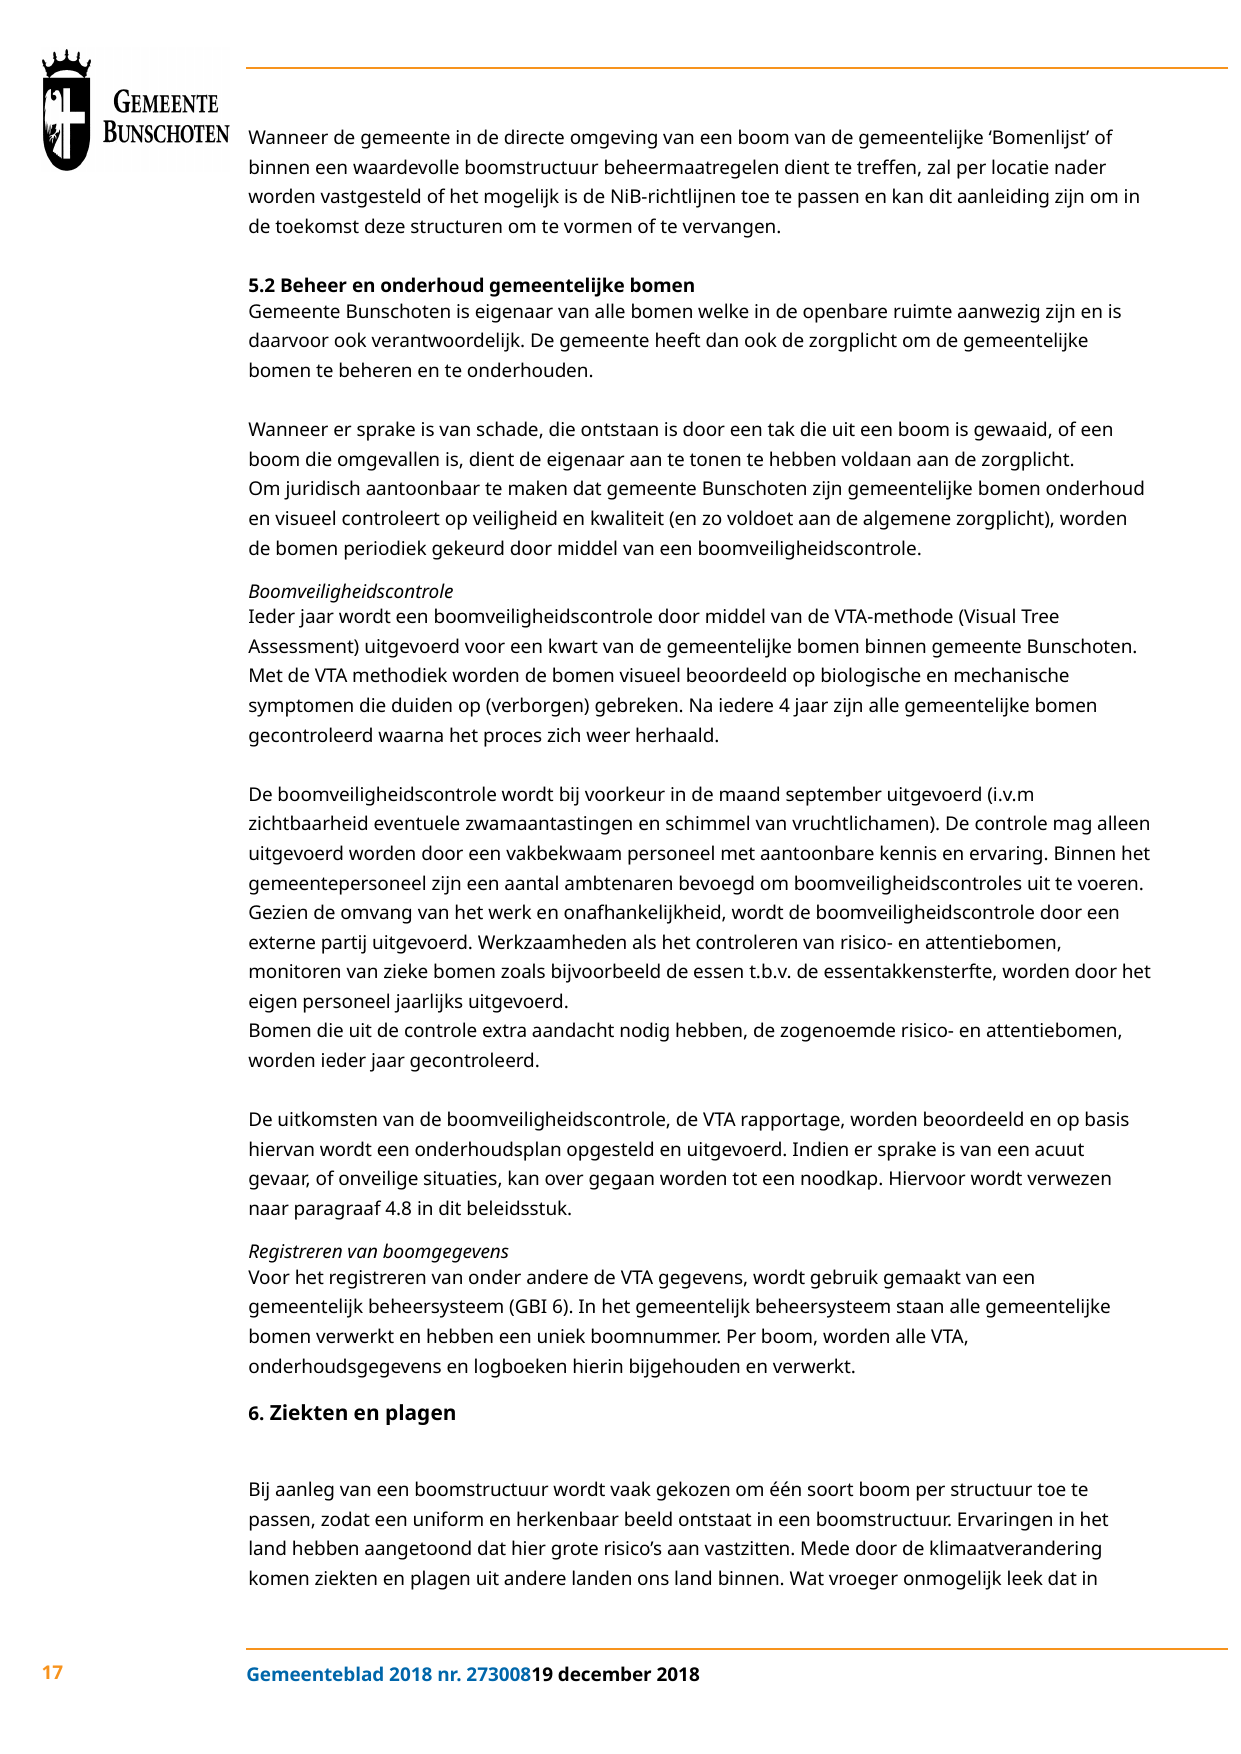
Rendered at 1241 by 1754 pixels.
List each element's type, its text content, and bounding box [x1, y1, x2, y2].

text Ieder jaar wordt een boomveiligheidscontrole door middel van de VTA-methode (Visual Tree Assessment) uitgevoerd voor een kwart van de gemeentelijke bomen binnen gemeente Bunschoten. Met de VTA methodiek worden de bomen visueel beoordeeld op biologische en mechanische symptomen die duiden op (verborgen) gebreken. Na iedere 4 jaar zijn alle gemeentelijke bomen gecontroleerd waarna het proces zich weer herhaald. [248, 603, 1152, 748]
text 6. Ziekten en plagen [248, 1398, 1152, 1427]
text Voor het registreren van onder andere de VTA gegevens, wordt gebruik gemaakt van een gemeentelijk beheersysteem (GBI 6). In het gemeentelijk beheersysteem staan alle gemeentelijke bomen verwerkt en hebben een uniek boomnummer. Per boom, worden alle VTA, onderhoudsgegevens en logboeken hierin bijgehouden en verwerkt. [248, 1264, 1152, 1378]
text Bomen die uit de controle extra aandacht nodig hebben, de zogenoemde risico- en attentiebomen, worden ieder jaar gecontroleerd. [248, 1018, 1152, 1073]
text Boomveiligheidscontrole [248, 578, 1152, 603]
picture [41, 47, 231, 172]
text Om juridisch aantoonbaar te maken dat gemeente Bunschoten zijn gemeentelijke bomen onderhoud en visueel controleert op veiligheid en kwaliteit (en zo voldoet aan de algemene zorgplicht), worden de bomen periodiek gekeurd door middel van een boomveiligheidscontrole. [248, 476, 1152, 560]
text De boomveiligheidscontrole wordt bij voorkeur in de maand september uitgevoerd (i.v.m zichtbaarheid eventuele zwamaantastingen en schimmel van vruchtlichamen). De controle mag alleen uitgevoerd worden door een vakbekwaam personeel met aantoonbare kennis en ervaring. Binnen het gemeentepersoneel zijn een aantal ambtenaren bevoegd om boomveiligheidscontroles uit te voeren. Gezien de omvang van het werk en onafhankelijkheid, wordt de boomveiligheidscontrole door een externe partij uitgevoerd. Werkzaamheden als het controleren van risico- en attentiebomen, monitoren van zieke bomen zoals bijvoorbeeld de essen t.b.v. de essentakkensterfte, worden door het eigen personeel jaarlijks uitgevoerd. [248, 781, 1152, 1014]
text Wanneer er sprake is van schade, die ontstaan is door een tak die uit een boom is gewaaid, of een boom die omgevallen is, dient de eigenaar aan te tonen te hebben voldaan aan de zorgplicht. [248, 416, 1152, 472]
text Bij aanleg van een boomstructuur wordt vaak gekozen om één soort boom per structuur toe te passen, zodat een uniform en herkenbaar beeld ontstaat in een boomstructuur. Ervaringen in het land hebben aangetoond dat hier grote risico’s aan vastzitten. Mede door de klimaatverandering komen ziekten en plagen uit andere landen ons land binnen. Wat vroeger onmogelijk leek dat in [248, 1476, 1152, 1591]
text De uitkomsten van de boomveiligheidscontrole, de VTA rapportage, worden beoordeeld en op basis hiervan wordt een onderhoudsplan opgesteld en uitgevoerd. Indien er sprake is van een acuut gevaar, of onveilige situaties, kan over gegaan worden tot een noodkap. Hiervoor wordt verwezen naar paragraaf 4.8 in dit beleidsstuk. [248, 1106, 1152, 1221]
text 5.2 Beheer en onderhoud gemeentelijke bomen [248, 272, 1152, 298]
text Wanneer de gemeente in de directe omgeving van een boom van de gemeentelijke ‘Bomenlijst’ of binnen een waardevolle boomstructuur beheermaatregelen dient te treffen, zal per locatie nader worden vastgesteld of het mogelijk is de NiB-richtlijnen toe te passen en kan dit aanleiding zijn om in de toekomst deze structuren om te vormen of te vervangen. [248, 124, 1152, 239]
text Gemeente Bunschoten is eigenaar van alle bomen welke in de openbare ruimte aanwezig zijn en is daarvoor ook verantwoordelijk. De gemeente heeft dan ook de zorgplicht om de gemeentelijke bomen te beheren en te onderhouden. [248, 298, 1152, 383]
text Registreren van boomgegevens [248, 1238, 1152, 1264]
